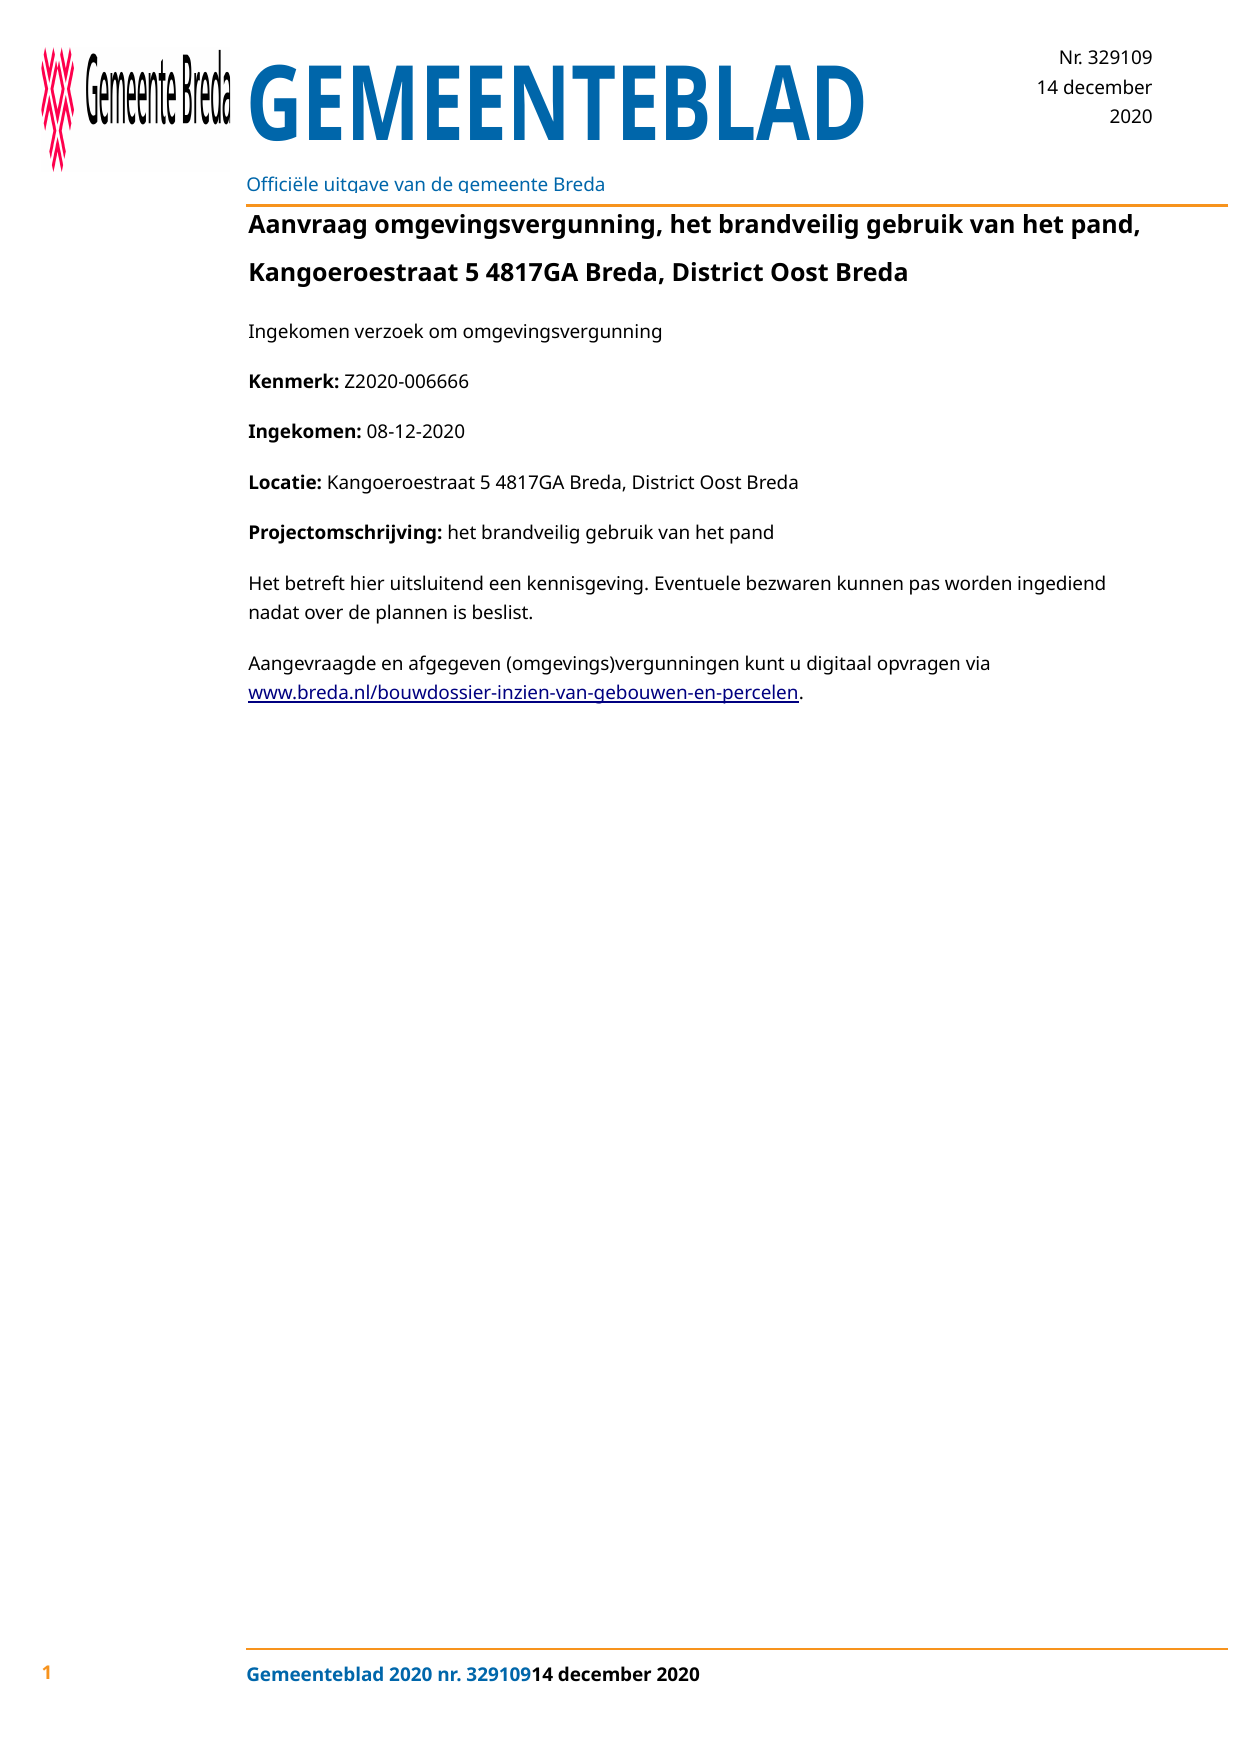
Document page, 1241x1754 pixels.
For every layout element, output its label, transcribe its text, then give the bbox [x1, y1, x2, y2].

text Aanvraag omgevingsvergunning, het brandveilig gebruik van het pand, Kangoeroestraat 5 4817GA Breda, District Oost Breda [248, 207, 1152, 288]
picture [41, 47, 231, 172]
text Ingekomen: 08-12-2020 [248, 419, 1152, 444]
text Aangevraagde en afgegeven (omgevings)vergunningen kunt u digitaal opvragen via www.breda.nl/bouwdossier-inzien-van-gebouwen-en-percelen. [248, 650, 1152, 705]
text Het betreft hier uitsluitend een kennisgeving. Eventuele bezwaren kunnen pas worden ingediend nadat over de plannen is beslist. [248, 570, 1152, 625]
text Locatie: Kangoeroestraat 5 4817GA Breda, District Oost Breda [248, 469, 1152, 495]
text Ingekomen verzoek om omgevingsvergunning [248, 318, 1152, 344]
text Kenmerk: Z2020-006666 [248, 368, 1152, 394]
text Projectomschrijving: het brandveilig gebruik van het pand [248, 519, 1152, 545]
